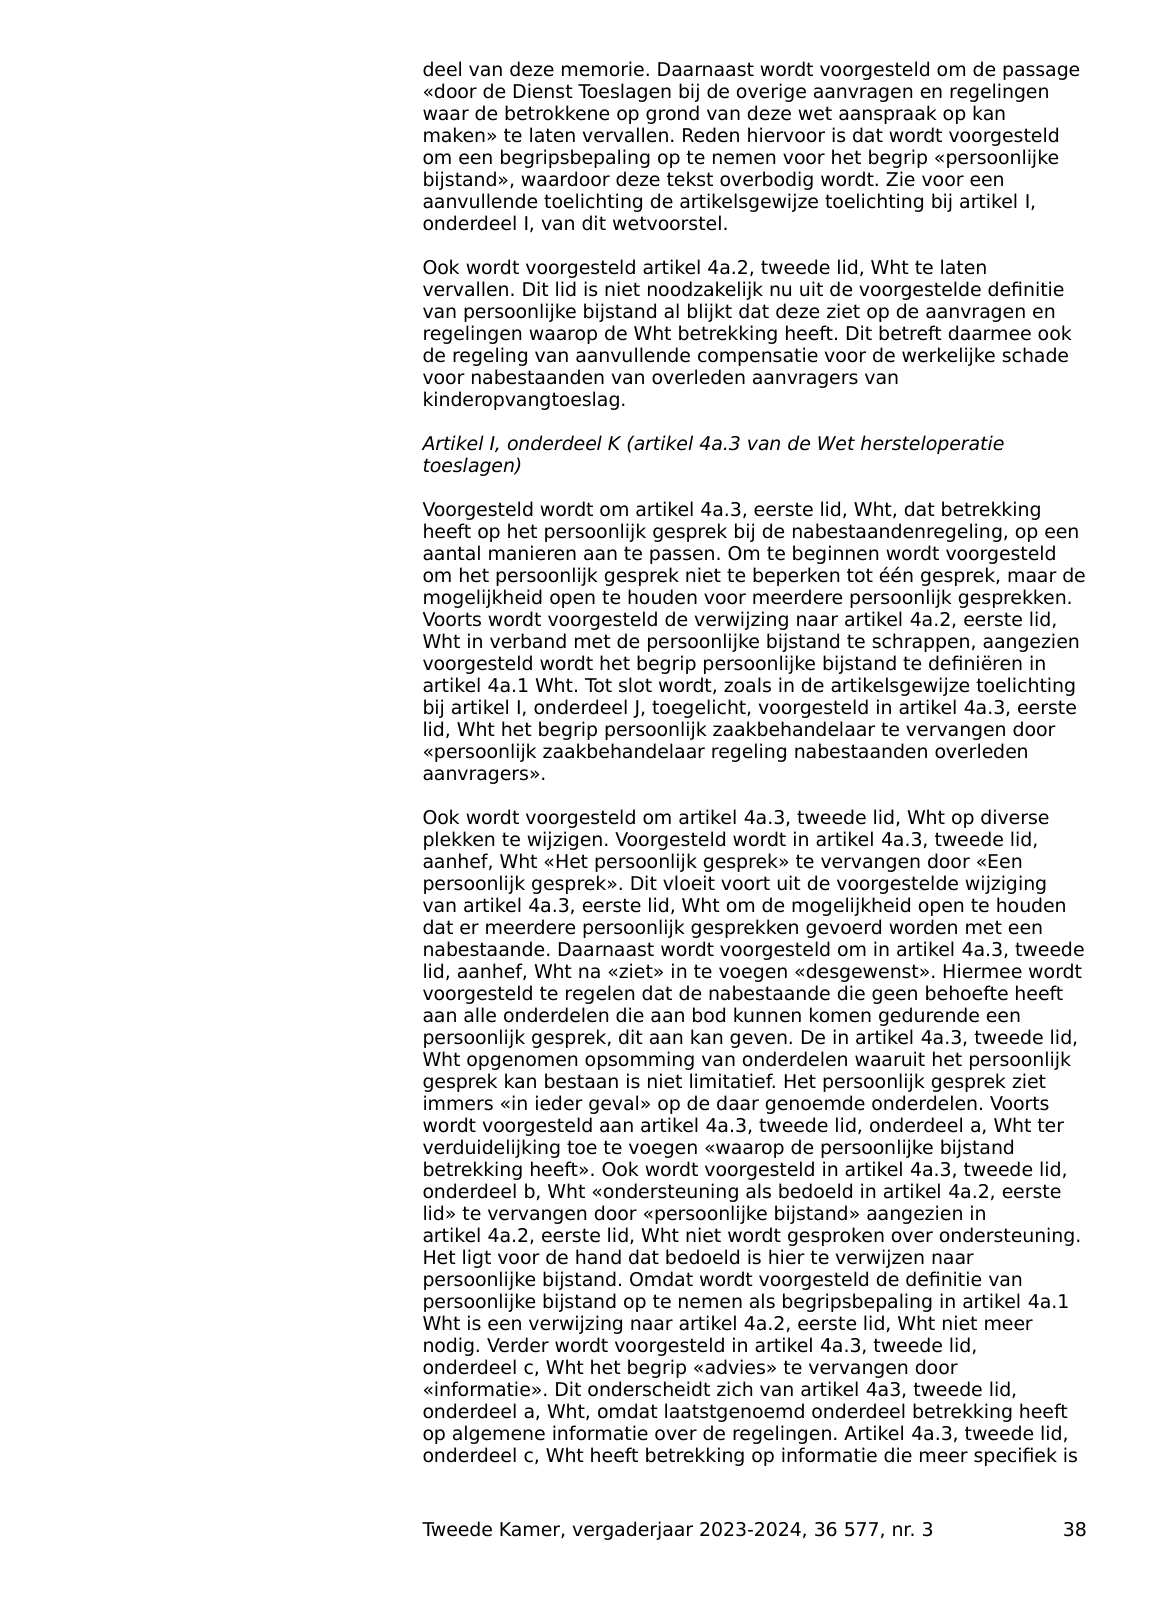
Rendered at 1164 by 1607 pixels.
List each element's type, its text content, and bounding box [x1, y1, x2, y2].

text Ook wordt voorgesteld artikel 4a.2, tweede lid, Wht te laten vervallen. Dit lid is niet noodzakelijk nu uit de voorgestelde definitie van persoonlijke bijstand al blijkt dat deze ziet op de aanvragen en regelingen waarop de Wht betrekking heeft. Dit betreft daarmee ook de regeling van aanvullende compensatie voor de werkelijke schade voor nabestaanden van overleden aanvragers van kinderopvangtoeslag. [422, 257, 1087, 411]
subtitle Artikel I, onderdeel K (artikel 4a.3 van de Wet hersteloperatie toeslagen) [422, 433, 1087, 477]
text Ook wordt voorgesteld om artikel 4a.3, tweede lid, Wht op diverse plekken te wijzigen. Voorgesteld wordt in artikel 4a.3, tweede lid, aanhef, Wht «Het persoonlijk gesprek» te vervangen door «Een persoonlijk gesprek». Dit vloeit voort uit de voorgestelde wijziging van artikel 4a.3, eerste lid, Wht om de mogelijkheid open te houden dat er meerdere persoonlijk gesprekken gevoerd worden met een nabestaande. Daarnaast wordt voorgesteld om in artikel 4a.3, tweede lid, aanhef, Wht na «ziet» in te voegen «desgewenst». Hiermee wordt voorgesteld te regelen dat de nabestaande die geen behoefte heeft aan alle onderdelen die aan bod kunnen komen gedurende een persoonlijk gesprek, dit aan kan geven. De in artikel 4a.3, tweede lid, Wht opgenomen opsomming van onderdelen waaruit het persoonlijk gesprek kan bestaan is niet limitatief. Het persoonlijk gesprek ziet immers «in ieder geval» op de daar genoemde onderdelen. Voorts wordt voorgesteld aan artikel 4a.3, tweede lid, onderdeel a, Wht ter verduidelijking toe te voegen «waarop de persoonlijke bijstand betrekking heeft». Ook wordt voorgesteld in artikel 4a.3, tweede lid, onderdeel b, Wht «ondersteuning als bedoeld in artikel 4a.2, eerste lid» te vervangen door «persoonlijke bijstand» aangezien in artikel 4a.2, eerste lid, Wht niet wordt gesproken over ondersteuning. Het ligt voor de hand dat bedoeld is hier te verwijzen naar persoonlijke bijstand. Omdat wordt voorgesteld de definitie van persoonlijke bijstand op te nemen als begripsbepaling in artikel 4a.1 Wht is een verwijzing naar artikel 4a.2, eerste lid, Wht niet meer nodig. Verder wordt voorgesteld in artikel 4a.3, tweede lid, onderdeel c, Wht het begrip «advies» te vervangen door «informatie». Dit onderscheidt zich van artikel 4a3, tweede lid, onderdeel a, Wht, omdat laatstgenoemd onderdeel betrekking heeft op algemene informatie over de regelingen. Artikel 4a.3, tweede lid, onderdeel c, Wht heeft betrekking op informatie die meer specifiek is [422, 807, 1087, 1467]
text deel van deze memorie. Daarnaast wordt voorgesteld om de passage «door de Dienst Toeslagen bij de overige aanvragen en regelingen waar de betrokkene op grond van deze wet aanspraak op kan maken» te laten vervallen. Reden hiervoor is dat wordt voorgesteld om een begripsbepaling op te nemen voor het begrip «persoonlijke bijstand», waardoor deze tekst overbodig wordt. Zie voor een aanvullende toelichting de artikelsgewijze toelichting bij artikel I, onderdeel I, van dit wetvoorstel. [422, 59, 1087, 235]
text Voorgesteld wordt om artikel 4a.3, eerste lid, Wht, dat betrekking heeft op het persoonlijk gesprek bij de nabestaandenregeling, op een aantal manieren aan te passen. Om te beginnen wordt voorgesteld om het persoonlijk gesprek niet te beperken tot één gesprek, maar de mogelijkheid open te houden voor meerdere persoonlijk gesprekken. Voorts wordt voorgesteld de verwijzing naar artikel 4a.2, eerste lid, Wht in verband met de persoonlijke bijstand te schrappen, aangezien voorgesteld wordt het begrip persoonlijke bijstand te definiëren in artikel 4a.1 Wht. Tot slot wordt, zoals in de artikelsgewijze toelichting bij artikel I, onderdeel J, toegelicht, voorgesteld in artikel 4a.3, eerste lid, Wht het begrip persoonlijk zaakbehandelaar te vervangen door «persoonlijk zaakbehandelaar regeling nabestaanden overleden aanvragers». [422, 499, 1087, 785]
